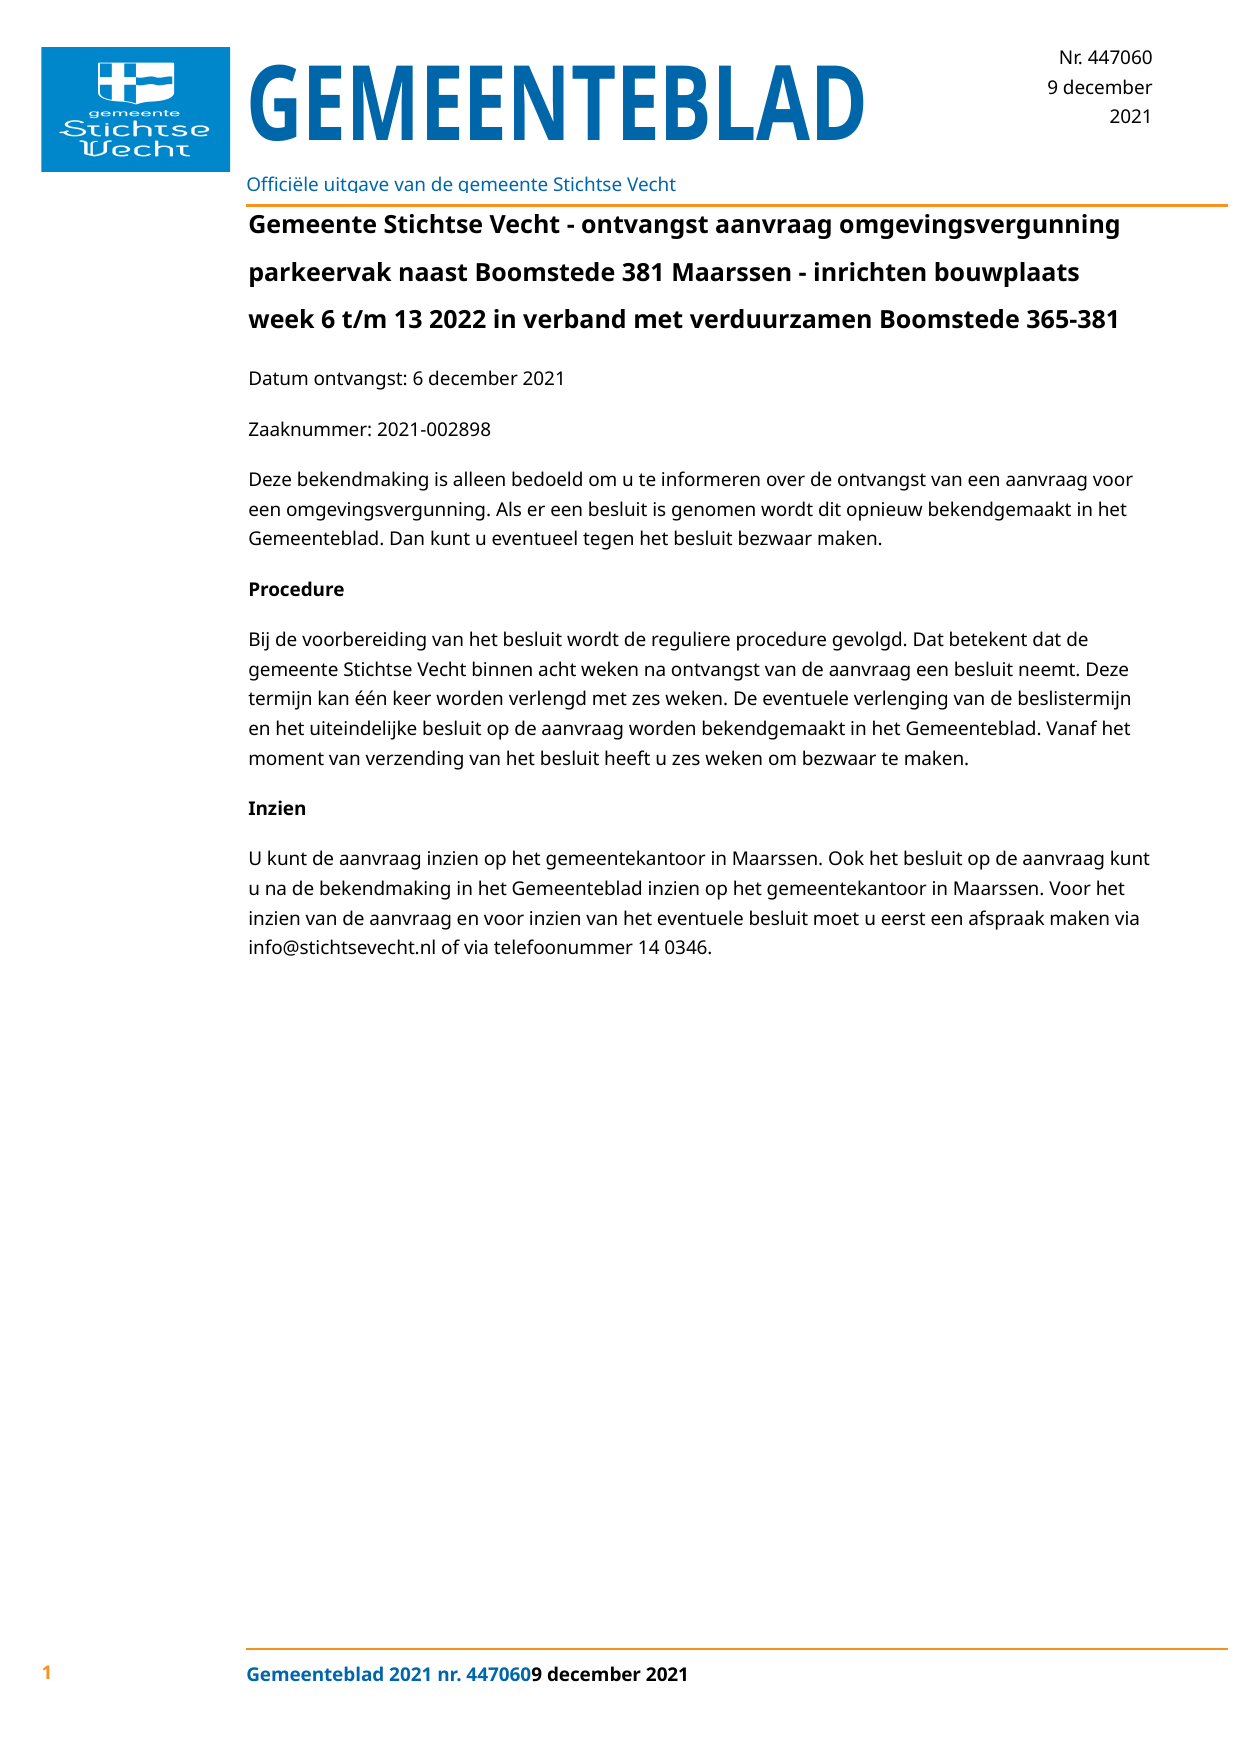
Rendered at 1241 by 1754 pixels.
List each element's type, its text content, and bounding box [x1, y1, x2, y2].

text Zaaknummer: 2021-002898 [248, 416, 1152, 442]
text Bij de voorbereiding van het besluit wordt de reguliere procedure gevolgd. Dat betekent dat de gemeente Stichtse Vecht binnen acht weken na ontvangst van de aanvraag een besluit neemt. Deze termijn kan één keer worden verlengd met zes weken. De eventuele verlenging van de beslistermijn en het uiteindelijke besluit op de aanvraag worden bekendgemaakt in het Gemeenteblad. Vanaf het moment van verzending van het besluit heeft u zes weken om bezwaar te maken. [248, 626, 1152, 770]
text U kunt de aanvraag inzien op het gemeentekantoor in Maarssen. Ook het besluit op de aanvraag kunt u na de bekendmaking in het Gemeenteblad inzien op het gemeentekantoor in Maarssen. Voor het inzien van de aanvraag en voor inzien van het eventuele besluit moet u eerst een afspraak maken via info@stichtsevecht.nl of via telefoonummer 14 0346. [248, 846, 1152, 960]
text Gemeente Stichtse Vecht - ontvangst aanvraag omgevingsvergunning parkeervak naast Boomstede 381 Maarssen - inrichten bouwplaats week 6 t/m 13 2022 in verband met verduurzamen Boomstede 365-381 [248, 207, 1152, 336]
text Datum ontvangst: 6 december 2021 [248, 366, 1152, 391]
picture [99, 63, 135, 101]
picture [137, 63, 174, 103]
text Deze bekendmaking is alleen bedoeld om u te informeren over de ontvangst van een aanvraag voor een omgevingsvergunning. Als er een besluit is genomen wordt dit opnieuw bekendgemaakt in het Gemeenteblad. Dan kunt u eventueel tegen het besluit bezwaar maken. [248, 466, 1152, 551]
text Procedure [248, 576, 1152, 602]
text Inzien [248, 795, 1152, 821]
